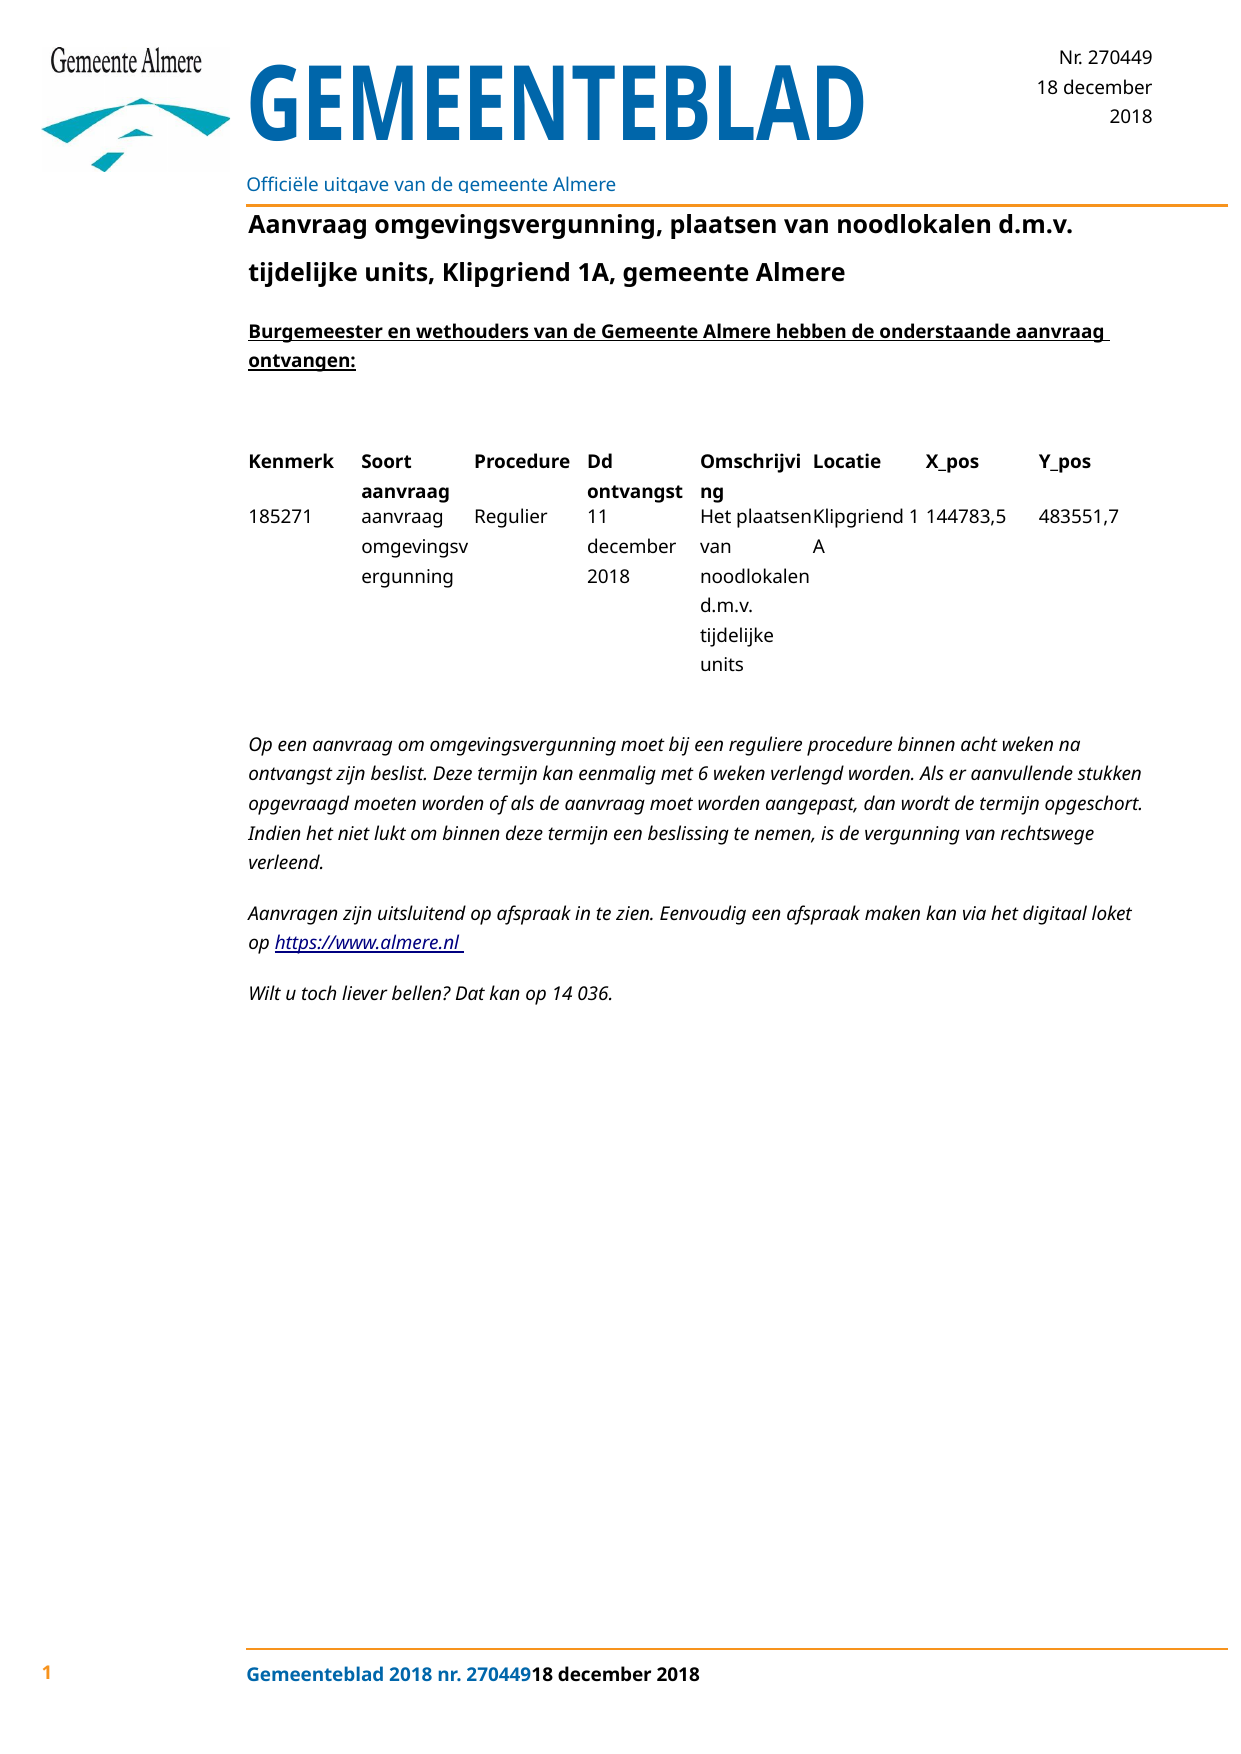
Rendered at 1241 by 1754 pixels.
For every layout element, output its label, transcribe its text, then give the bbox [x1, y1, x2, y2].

picture [41, 47, 231, 172]
table_header Soort aanvraag [361, 449, 474, 504]
table_header Omschrijving [700, 449, 813, 504]
table_header Procedure [474, 449, 587, 504]
table_cell Regulier [474, 504, 587, 677]
table_header X_pos [926, 449, 1038, 504]
table_cell 11 december 2018 [587, 504, 700, 677]
table_header Locatie [813, 449, 926, 504]
table_header Y_pos [1039, 449, 1152, 504]
table_header Kenmerk [248, 449, 361, 504]
table_cell 483551,7 [1039, 504, 1152, 677]
table_cell aanvraag omgevingsvergunning [361, 504, 474, 677]
table_cell 185271 [248, 504, 361, 677]
text Wilt u toch liever bellen? Dat kan op 14 036. [248, 980, 1152, 1006]
table_cell Het plaatsen van noodlokalen d.m.v. tijdelijke units [700, 504, 813, 677]
text Aanvragen zijn uitsluitend op afspraak in te zien. Eenvoudig een afspraak maken kan via het digitaal loket op https://www.almere.nl [248, 900, 1152, 955]
table_cell Klipgriend 1 A [813, 504, 926, 677]
text Burgemeester en wethouders van de Gemeente Almere hebben de onderstaande aanvraag ontvangen: [248, 318, 1152, 373]
table_header Dd ontvangst [587, 449, 700, 504]
table_cell 144783,5 [926, 504, 1038, 677]
text Aanvraag omgevingsvergunning, plaatsen van noodlokalen d.m.v. tijdelijke units, Klipgriend 1A, gemeente Almere [248, 207, 1152, 288]
text Op een aanvraag om omgevingsvergunning moet bij een reguliere procedure binnen acht weken na ontvangst zijn beslist. Deze termijn kan eenmalig met 6 weken verlengd worden. Als er aanvullende stukken opgevraagd moeten worden of als de aanvraag moet worden aangepast, dan wordt de termijn opgeschort. Indien het niet lukt om binnen deze termijn een beslissing te nemen, is de vergunning van rechtswege verleend. [248, 731, 1152, 875]
